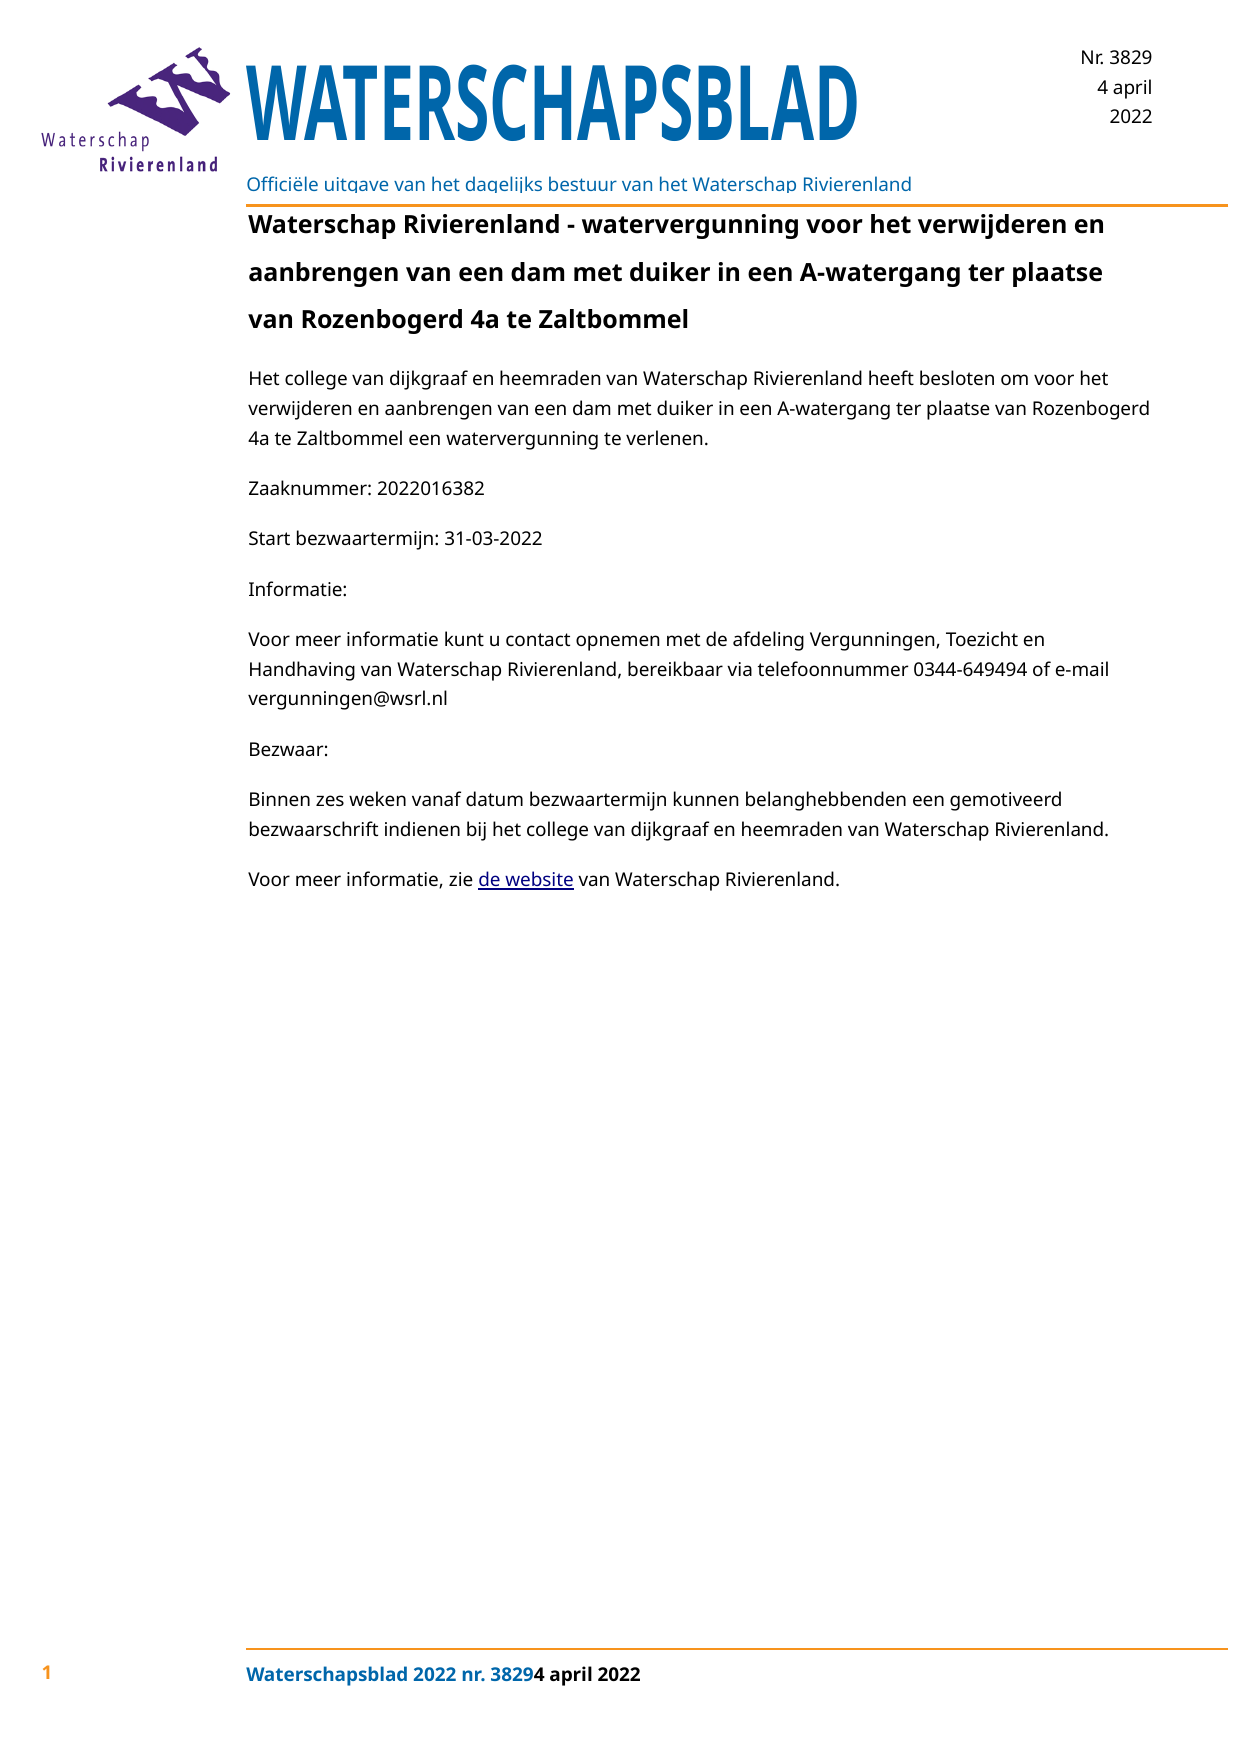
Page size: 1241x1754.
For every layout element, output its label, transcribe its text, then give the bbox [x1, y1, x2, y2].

text Start bezwaartermijn: 31-03-2022 [248, 526, 1152, 551]
text Voor meer informatie kunt u contact opnemen met de afdeling Vergunningen, Toezicht en Handhaving van Waterschap Rivierenland, bereikbaar via telefoonnummer 0344-649494 of e-mail vergunningen@wsrl.nl [248, 626, 1152, 711]
text Het college van dijkgraaf en heemraden van Waterschap Rivierenland heeft besloten om voor het verwijderen en aanbrengen van een dam met duiker in een A-watergang ter plaatse van Rozenbogerd 4a te Zaltbommel een watervergunning te verlenen. [248, 366, 1152, 450]
text Binnen zes weken vanaf datum bezwaartermijn kunnen belanghebbenden een gemotiveerd bezwaarschrift indienen bij het college van dijkgraaf en heemraden van Waterschap Rivierenland. [248, 786, 1152, 842]
picture [41, 47, 231, 172]
text Informatie: [248, 576, 1152, 602]
text Zaaknummer: 2022016382 [248, 475, 1152, 501]
text Waterschap Rivierenland - watervergunning voor het verwijderen en aanbrengen van een dam met duiker in een A-watergang ter plaatse van Rozenbogerd 4a te Zaltbommel [248, 207, 1152, 336]
text Bezwaar: [248, 736, 1152, 762]
text Voor meer informatie, zie de website van Waterschap Rivierenland. [248, 866, 1152, 892]
